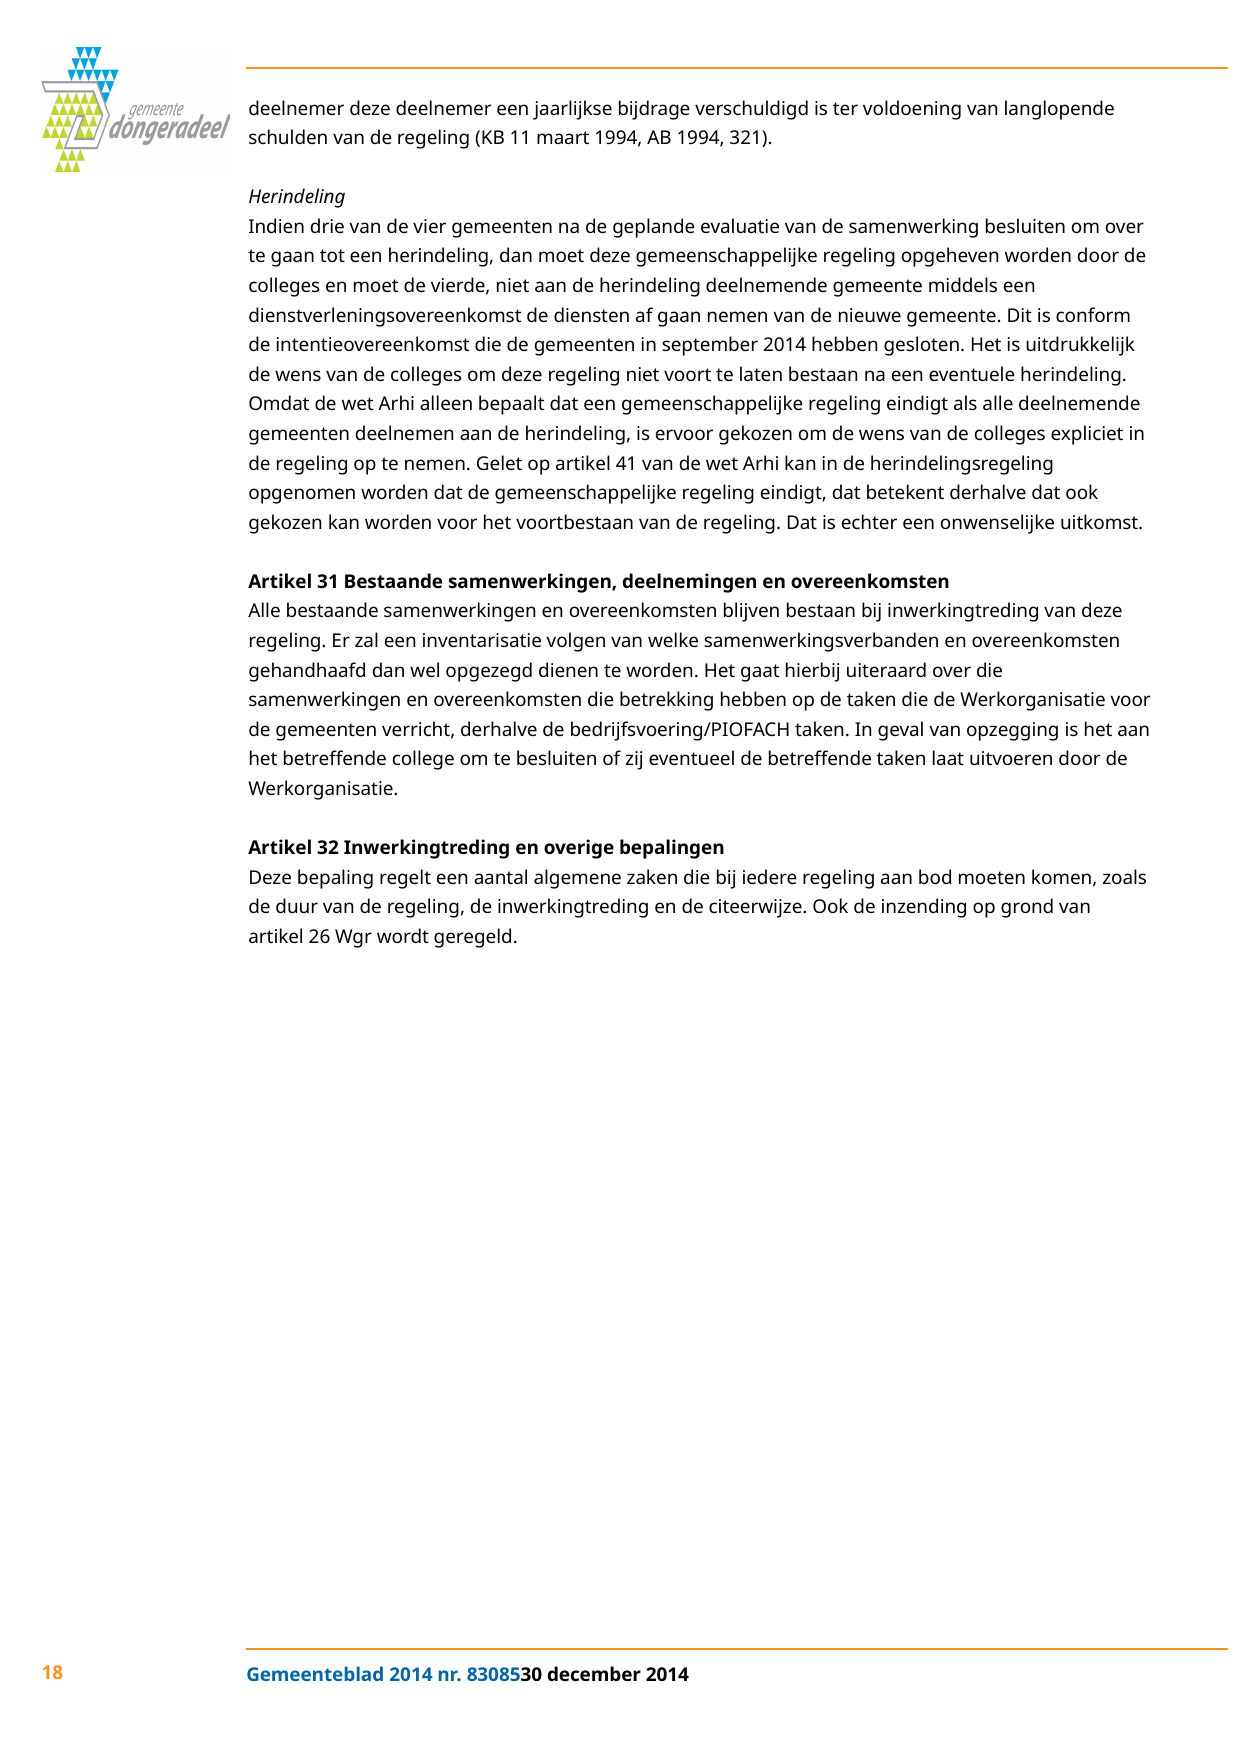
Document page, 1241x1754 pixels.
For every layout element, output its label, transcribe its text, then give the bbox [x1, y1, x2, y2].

text Alle bestaande samenwerkingen en overeenkomsten blijven bestaan bij inwerkingtreding van deze regeling. Er zal een inventarisatie volgen van welke samenwerkingsverbanden en overeenkomsten gehandhaafd dan wel opgezegd dienen te worden. Het gaat hierbij uiteraard over die samenwerkingen en overeenkomsten die betrekking hebben op de taken die de Werkorganisatie voor de gemeenten verricht, derhalve de bedrijfsvoering/PIOFACH taken. In geval van opzegging is het aan het betreffende college om te besluiten of zij eventueel de betreffende taken laat uitvoeren door de Werkorganisatie. [248, 598, 1152, 801]
picture [99, 72, 104, 80]
text deelnemer deze deelnemer een jaarlijkse bijdrage verschuldigd is ter voldoening van langlopende schulden van de regeling (KB 11 maart 1994, AB 1994, 321). [248, 95, 1152, 150]
text Indien drie van de vier gemeenten na de geplande evaluatie van de samenwerking besluiten om over te gaan tot een herindeling, dan moet deze gemeenschappelijke regeling opgeheven worden door de colleges en moet de vierde, niet aan de herindeling deelnemende gemeente middels een dienstverleningsovereenkomst de diensten af gaan nemen van de nieuwe gemeente. Dit is conform de intentieovereenkomst die de gemeenten in september 2014 hebben gesloten. Het is uitdrukkelijk de wens van de colleges om deze regeling niet voort te laten bestaan na een eventuele herindeling. Omdat de wet Arhi alleen bepaalt dat een gemeenschappelijke regeling eindigt als alle deelnemende gemeenten deelnemen aan de herindeling, is ervoor gekozen om de wens van de colleges expliciet in de regeling op te nemen. Gelet op artikel 41 van de wet Arhi kan in de herindelingsregeling opgenomen worden dat de gemeenschappelijke regeling eindigt, dat betekent derhalve dat ook gekozen kan worden voor het voortbestaan van de regeling. Dat is echter een onwenselijke uitkomst. [248, 213, 1152, 535]
picture [41, 47, 231, 172]
text Artikel 31 Bestaande samenwerkingen, deelnemingen en overeenkomsten [248, 568, 1152, 594]
picture [107, 73, 113, 80]
text Artikel 32 Inwerkingtreding en overige bepalingen [248, 834, 1152, 860]
text Deze bepaling regelt een aantal algemene zaken die bij iedere regeling aan bod moeten komen, zoals de duur van de regeling, de inwerkingtreding en de citeerwijze. Ook de inzending op grond van artikel 26 Wgr wordt geregeld. [248, 864, 1152, 949]
text Herindeling [248, 183, 1152, 209]
